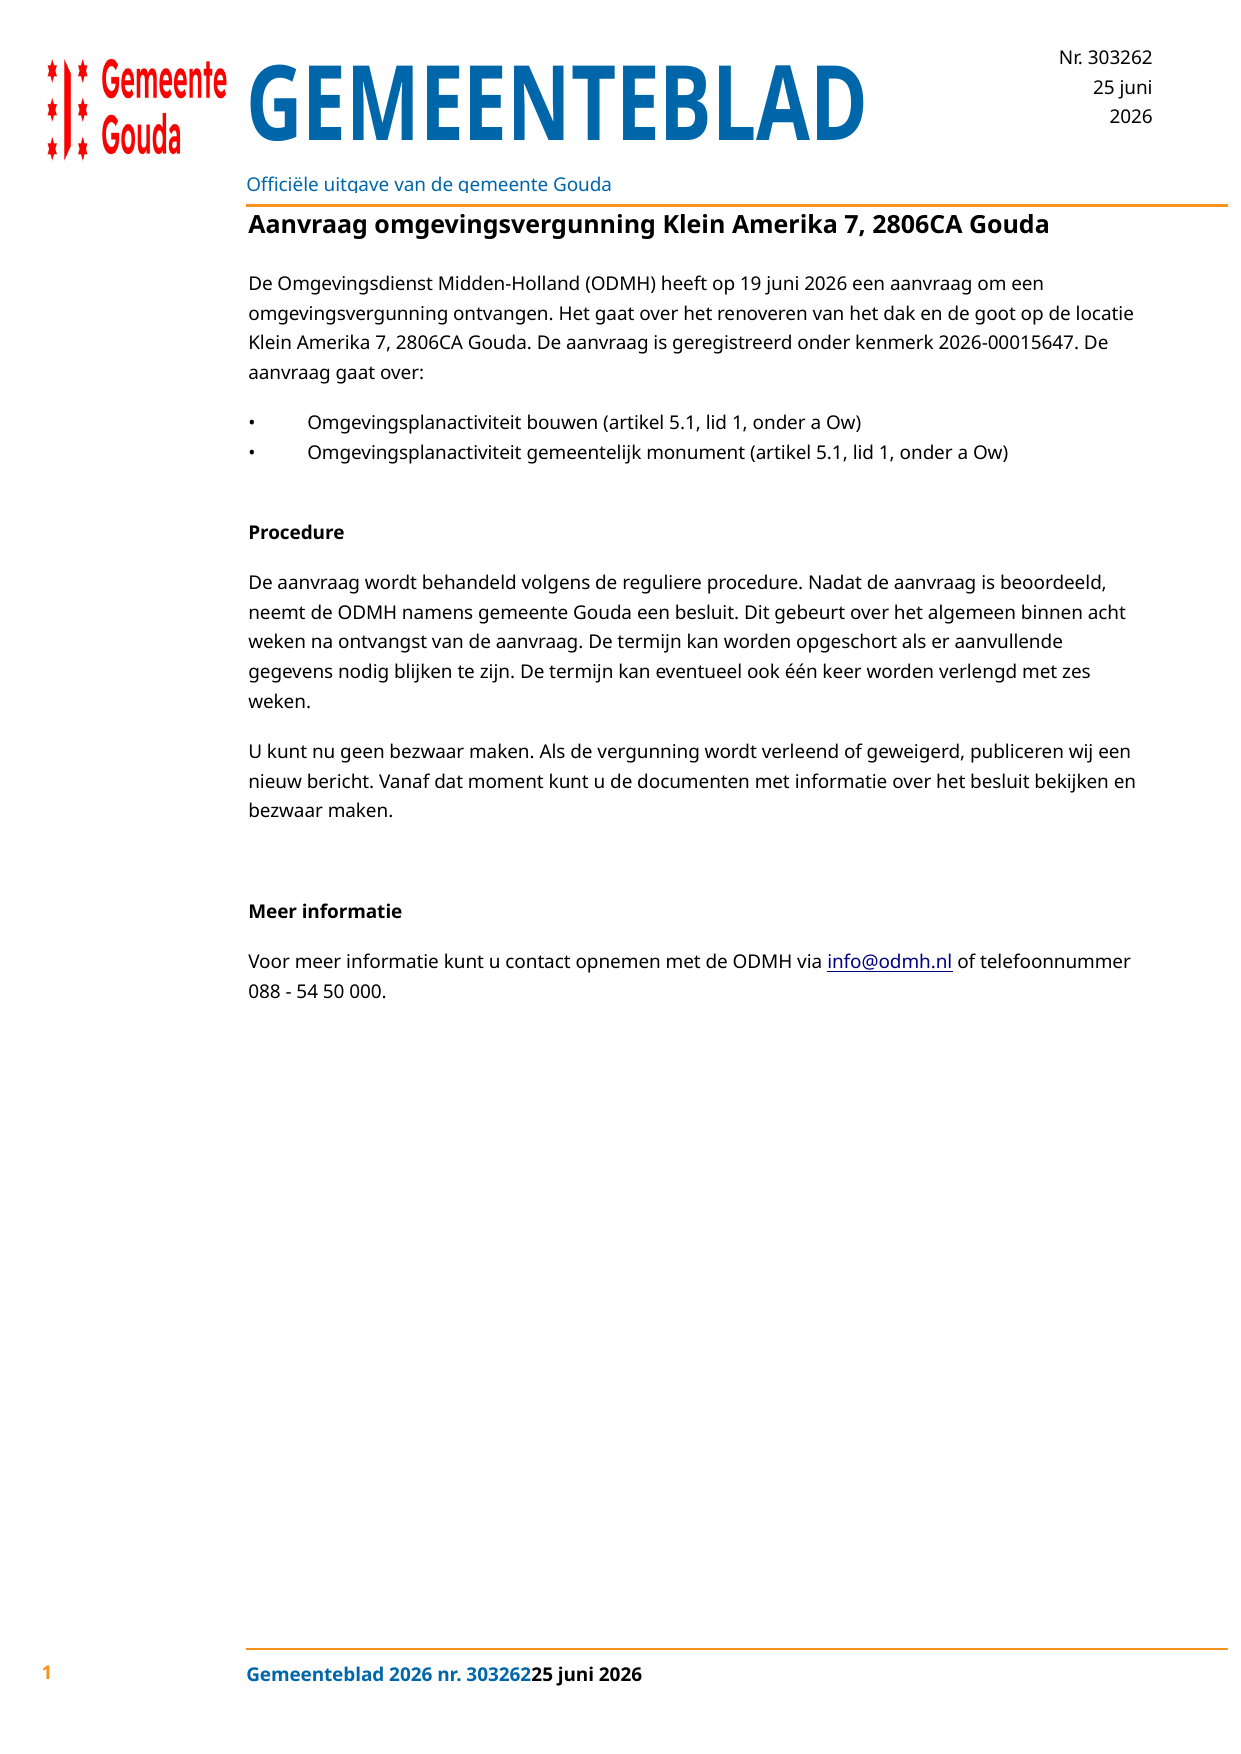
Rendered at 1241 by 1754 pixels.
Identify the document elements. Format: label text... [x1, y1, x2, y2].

text De aanvraag wordt behandeld volgens de reguliere procedure. Nadat de aanvraag is beoordeeld, neemt de ODMH namens gemeente Gouda een besluit. Dit gebeurt over het algemeen binnen acht weken na ontvangst van de aanvraag. De termijn kan worden opgeschort als er aanvullende gegevens nodig blijken te zijn. De termijn kan eventueel ook één keer worden verlengd met zes weken. [248, 569, 1152, 713]
text Aanvraag omgevingsvergunning Klein Amerika 7, 2806CA Gouda [248, 207, 1152, 241]
text De Omgevingsdienst Midden-Holland (ODMH) heeft op 19 juni 2026 een aanvraag om een omgevingsvergunning ontvangen. Het gaat over het renoveren van het dak en de goot op de locatie Klein Amerika 7, 2806CA Gouda. De aanvraag is geregistreerd onder kenmerk 2026-00015647. De aanvraag gaat over: [248, 270, 1152, 385]
list Omgevingsplanactiviteit bouwen (artikel 5.1, lid 1, onder a Ow) [248, 409, 1152, 435]
text U kunt nu geen bezwaar maken. Als de vergunning wordt verleend of geweigerd, publiceren wij een nieuw bericht. Vanaf dat moment kunt u de documenten met informatie over het besluit bekijken en bezwaar maken. [248, 738, 1152, 823]
text Procedure [248, 519, 1152, 545]
text Meer informatie [248, 898, 1152, 924]
picture [41, 47, 231, 172]
text Voor meer informatie kunt u contact opnemen met de ODMH via info@odmh.nl of telefoonnummer 088 - 54 50 000. [248, 949, 1152, 1004]
list Omgevingsplanactiviteit gemeentelijk monument (artikel 5.1, lid 1, onder a Ow) [248, 439, 1152, 465]
